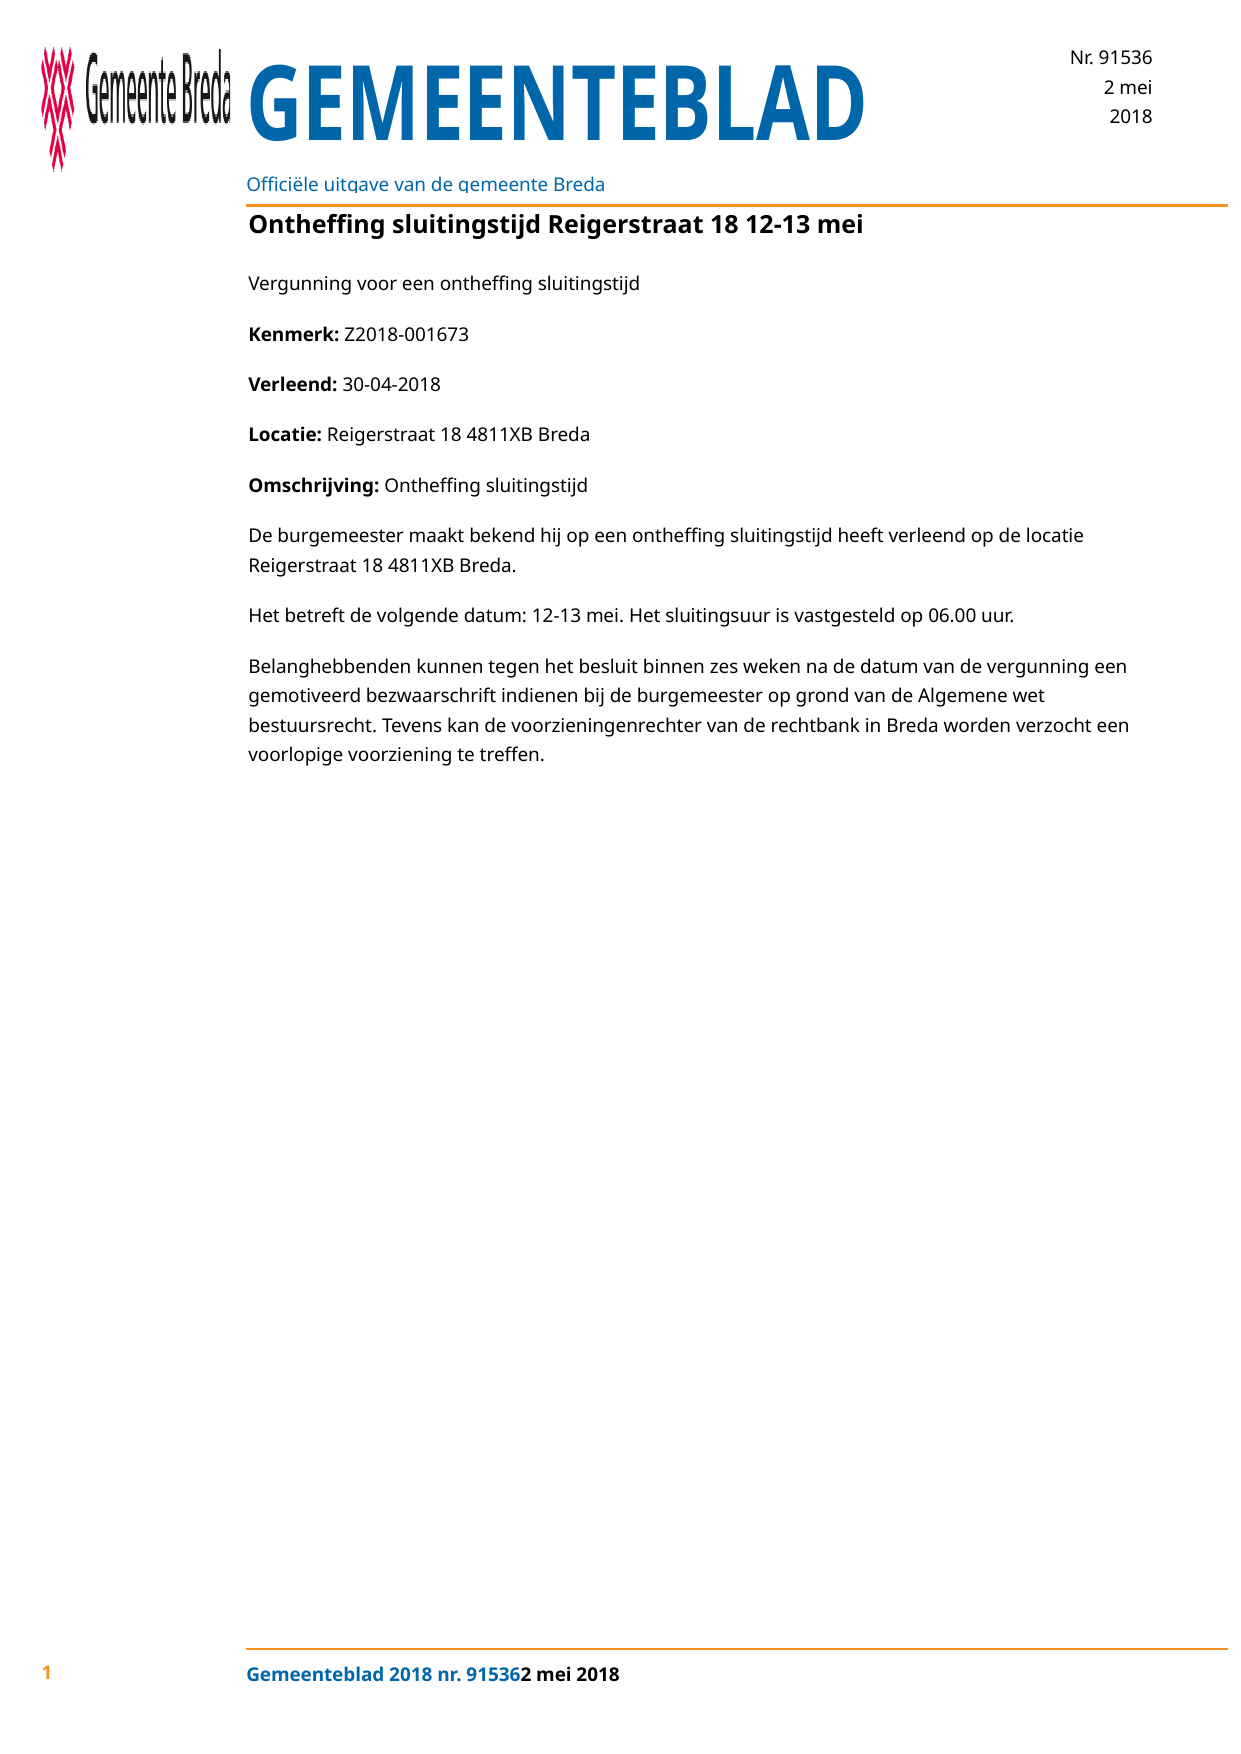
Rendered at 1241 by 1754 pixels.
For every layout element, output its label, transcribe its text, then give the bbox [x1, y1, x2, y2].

text Kenmerk: Z2018-001673 [248, 321, 1152, 346]
text Locatie: Reigerstraat 18 4811XB Breda [248, 422, 1152, 447]
text Vergunning voor een ontheffing sluitingstijd [248, 270, 1152, 296]
text Omschrijving: Ontheffing sluitingstijd [248, 472, 1152, 498]
text Ontheffing sluitingstijd Reigerstraat 18 12-13 mei [248, 207, 1152, 241]
text Belanghebbenden kunnen tegen het besluit binnen zes weken na de datum van de vergunning een gemotiveerd bezwaarschrift indienen bij de burgemeester op grond van de Algemene wet bestuursrecht. Tevens kan de voorzieningenrechter van de rechtbank in Breda worden verzocht een voorlopige voorziening te treffen. [248, 653, 1152, 767]
text Het betreft de volgende datum: 12-13 mei. Het sluitingsuur is vastgesteld op 06.00 uur. [248, 602, 1152, 628]
text Verleend: 30-04-2018 [248, 371, 1152, 397]
text De burgemeester maakt bekend hij op een ontheffing sluitingstijd heeft verleend op de locatie Reigerstraat 18 4811XB Breda. [248, 522, 1152, 578]
picture [41, 47, 231, 172]
